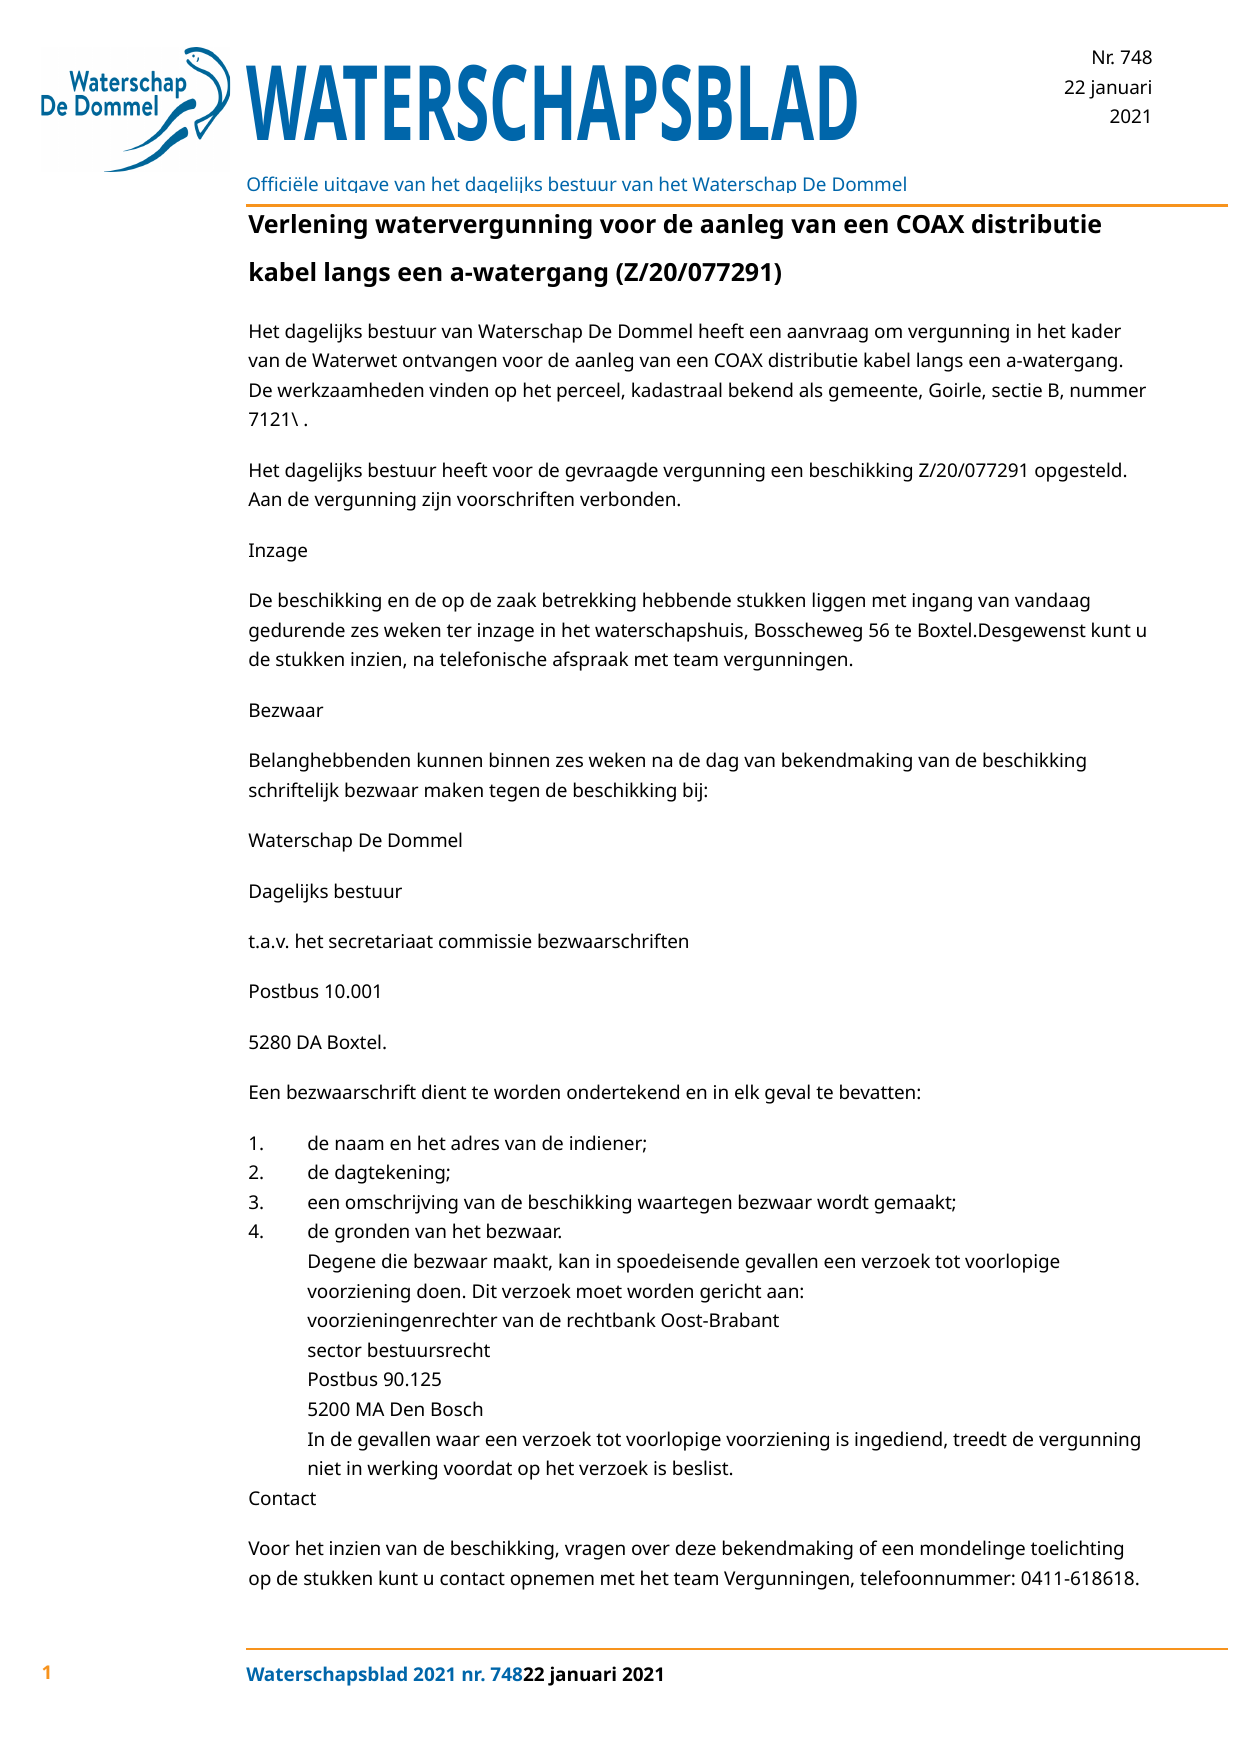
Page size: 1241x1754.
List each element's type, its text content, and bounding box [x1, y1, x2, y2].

list Postbus 90.125 [248, 1367, 1152, 1392]
text Postbus 10.001 [248, 979, 1152, 1004]
text Voor het inzien van de beschikking, vragen over deze bekendmaking of een mondelinge toelichting op de stukken kunt u contact opnemen met het team Vergunningen, telefoonnummer: 0411-618618. [248, 1535, 1152, 1591]
text Het dagelijks bestuur heeft voor de gevraagde vergunning een beschikking Z/20/077291 opgesteld. Aan de vergunning zijn voorschriften verbonden. [248, 457, 1152, 512]
list voorzieningenrechter van de rechtbank Oost-Brabant [248, 1307, 1152, 1333]
picture [41, 47, 231, 172]
list de naam en het adres van de indiener; [248, 1130, 1152, 1156]
list sector bestuursrecht [248, 1337, 1152, 1363]
list de dagtekening; [248, 1159, 1152, 1185]
text 5280 DA Boxtel. [248, 1029, 1152, 1055]
list de gronden van het bezwaar. [248, 1219, 1152, 1244]
picture [198, 118, 210, 131]
text Dagelijks bestuur [248, 878, 1152, 904]
text Waterschap De Dommel [248, 827, 1152, 853]
picture [45, 99, 51, 111]
text De beschikking en de op de zaak betrekking hebbende stukken liggen met ingang van vandaag gedurende zes weken ter inzage in het waterschapshuis, Bosscheweg 56 te Boxtel.Desgewenst kunt u de stukken inzien, na telefonische afspraak met team vergunningen. [248, 587, 1152, 672]
picture [204, 47, 231, 76]
text Contact [248, 1485, 1152, 1511]
list een omschrijving van de beschikking waartegen bezwaar wordt gemaakt; [248, 1189, 1152, 1215]
text t.a.v. het secretariaat commissie bezwaarschriften [248, 928, 1152, 954]
list 5200 MA Den Bosch [248, 1396, 1152, 1422]
text Een bezwaarschrift dient te worden ondertekend en in elk geval te bevatten: [248, 1079, 1152, 1105]
list In de gevallen waar een verzoek tot voorlopige voorziening is ingediend, treedt de vergunning niet in werking voordat op het verzoek is beslist. [248, 1426, 1152, 1481]
text Het dagelijks bestuur van Waterschap De Dommel heeft een aanvraag om vergunning in het kader van de Waterwet ontvangen voor de aanleg van een COAX distributie kabel langs een a-watergang. De werkzaamheden vinden op het perceel, kadastraal bekend als gemeente, Goirle, sectie B, nummer 7121\ . [248, 318, 1152, 432]
list Degene die bezwaar maakt, kan in spoedeisende gevallen een verzoek tot voorlopige voorziening doen. Dit verzoek moet worden gericht aan: [248, 1248, 1152, 1304]
text Inzage [248, 537, 1152, 563]
text Bezwaar [248, 697, 1152, 723]
text Verlening watervergunning voor de aanleg van een COAX distributie kabel langs een a-watergang (Z/20/077291) [248, 207, 1152, 288]
text Belanghebbenden kunnen binnen zes weken na de dag van bekendmaking van de beschikking schriftelijk bezwaar maken tegen de beschikking bij: [248, 747, 1152, 803]
